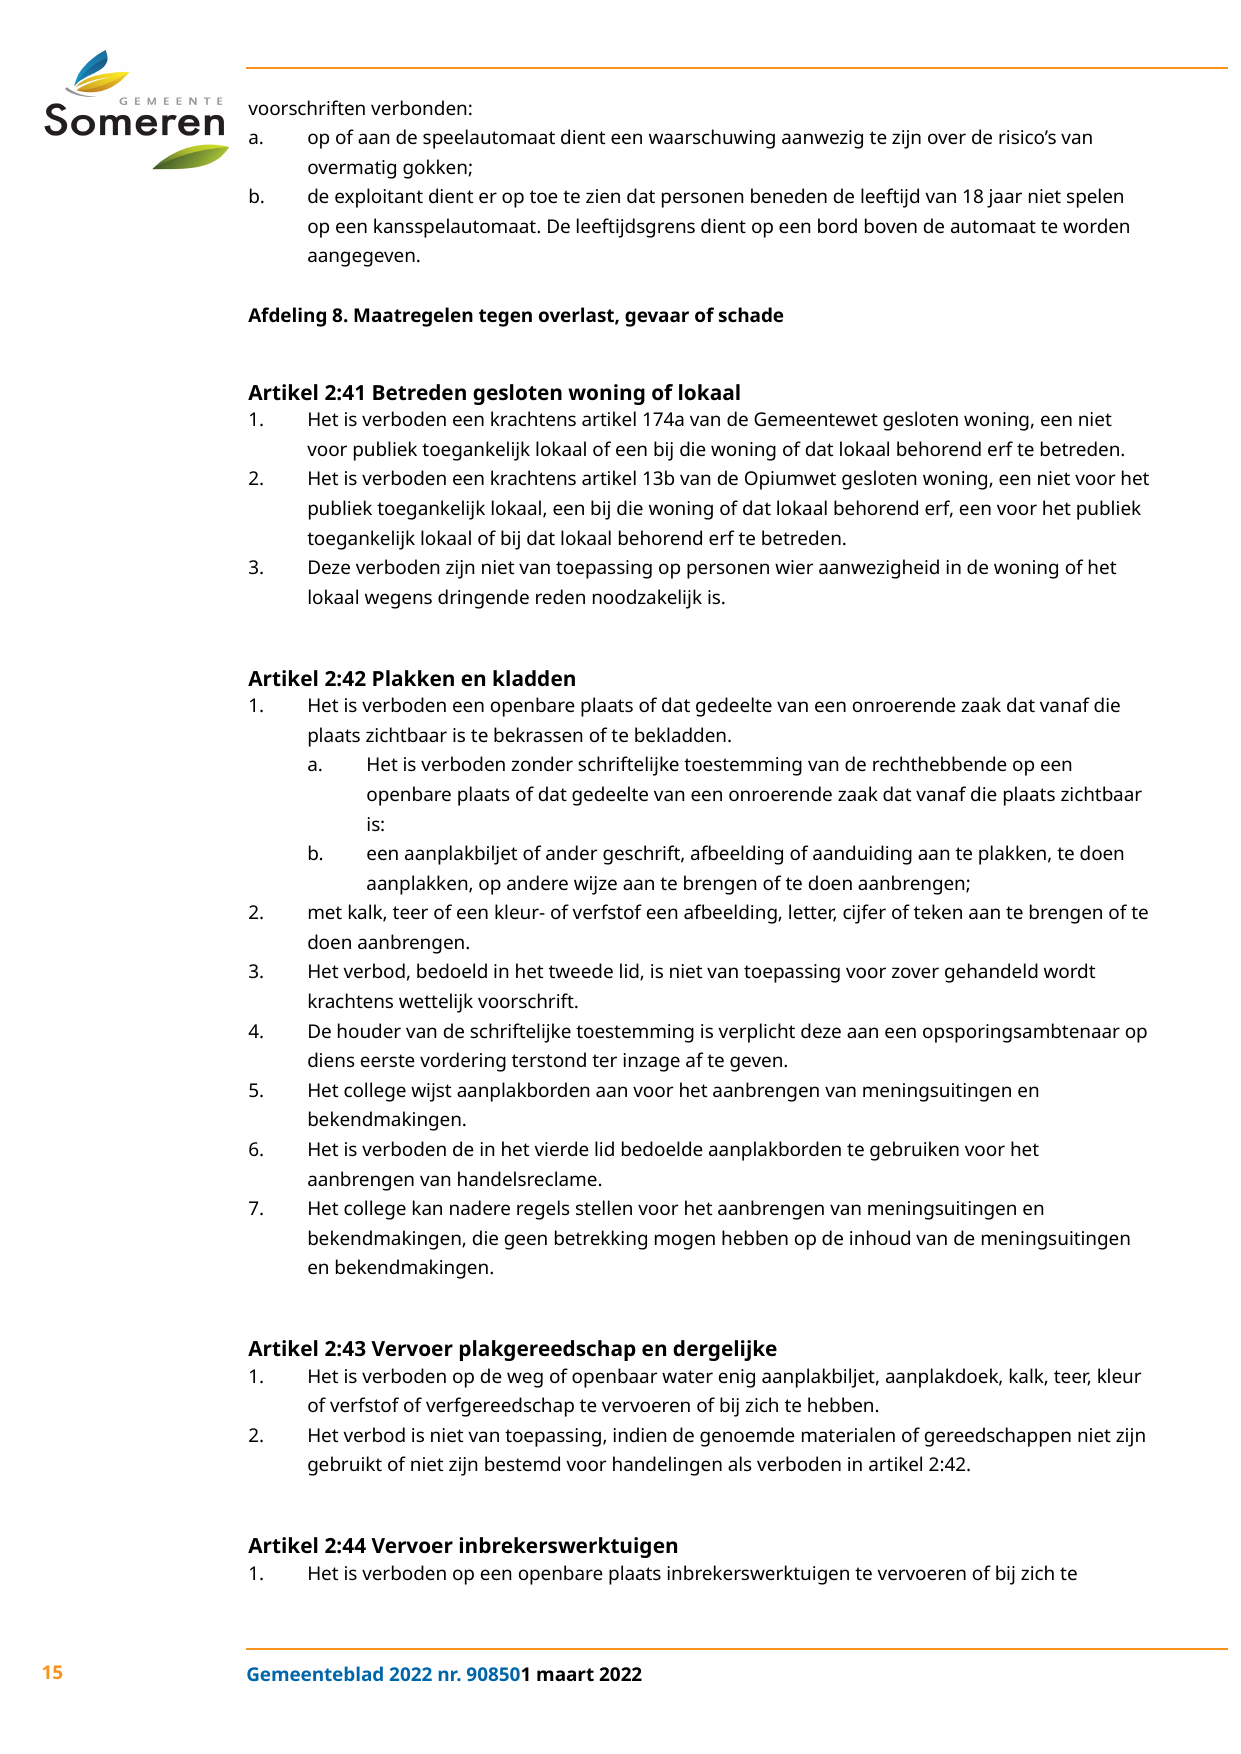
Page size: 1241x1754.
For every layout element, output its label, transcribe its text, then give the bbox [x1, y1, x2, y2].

list Het is verboden een openbare plaats of dat gedeelte van een onroerende zaak dat vanaf die plaats zichtbaar is te bekrassen of te bekladden. [248, 692, 1152, 748]
list Het college wijst aanplakborden aan voor het aanbrengen van meningsuitingen en bekendmakingen. [248, 1077, 1152, 1132]
list een aanplakbiljet of ander geschrift, afbeelding of aanduiding aan te plakken, te doen aanplakken, op andere wijze aan te brengen of te doen aanbrengen; [307, 840, 1152, 896]
list op of aan de speelautomaat dient een waarschuwing aanwezig te zijn over de risico’s van overmatig gokken; [248, 124, 1152, 180]
list Het is verboden zonder schriftelijke toestemming van de rechthebbende op een openbare plaats of dat gedeelte van een onroerende zaak dat vanaf die plaats zichtbaar is: [307, 752, 1152, 836]
list Het college kan nadere regels stellen voor het aanbrengen van meningsuitingen en bekendmakingen, die geen betrekking mogen hebben op de inhoud van de meningsuitingen en bekendmakingen. [248, 1195, 1152, 1280]
text Artikel 2:41 Betreden gesloten woning of lokaal [248, 378, 1152, 406]
list Het is verboden een krachtens artikel 174a van de Gemeentewet gesloten woning, een niet voor publiek toegankelijk lokaal of een bij die woning of dat lokaal behorend erf te betreden. [248, 406, 1152, 462]
list met kalk, teer of een kleur- of verfstof een afbeelding, letter, cijfer of teken aan te brengen of te doen aanbrengen. [248, 899, 1152, 955]
text Artikel 2:42 Plakken en kladden [248, 664, 1152, 692]
text Artikel 2:43 Vervoer plakgereedschap en dergelijke [248, 1334, 1152, 1363]
text Artikel 2:44 Vervoer inbrekerswerktuigen [248, 1532, 1152, 1560]
picture [41, 47, 231, 172]
list Deze verboden zijn niet van toepassing op personen wier aanwezigheid in de woning of het lokaal wegens dringende reden noodzakelijk is. [248, 554, 1152, 610]
list Het verbod, bedoeld in het tweede lid, is niet van toepassing voor zover gehandeld wordt krachtens wettelijk voorschrift. [248, 959, 1152, 1014]
list Het is verboden een krachtens artikel 13b van de Opiumwet gesloten woning, een niet voor het publiek toegankelijk lokaal, een bij die woning of dat lokaal behorend erf, een voor het publiek toegankelijk lokaal of bij dat lokaal behorend erf te betreden. [248, 466, 1152, 551]
text Afdeling 8. Maatregelen tegen overlast, gevaar of schade [248, 302, 1152, 328]
list Het is verboden op een openbare plaats inbrekerswerktuigen te vervoeren of bij zich te [248, 1560, 1152, 1586]
list Het is verboden op de weg of openbaar water enig aanplakbiljet, aanplakdoek, kalk, teer, kleur of verfstof of verfgereedschap te vervoeren of bij zich te hebben. [248, 1363, 1152, 1418]
list Het is verboden de in het vierde lid bedoelde aanplakborden te gebruiken voor het aanbrengen van handelsreclame. [248, 1136, 1152, 1191]
text voorschriften verbonden: [248, 95, 1152, 121]
list de exploitant dient er op toe te zien dat personen beneden de leeftijd van 18 jaar niet spelen op een kansspelautomaat. De leeftijdsgrens dient op een bord boven de automaat te worden aangegeven. [248, 183, 1152, 268]
list Het verbod is niet van toepassing, indien de genoemde materialen of gereedschappen niet zijn gebruikt of niet zijn bestemd voor handelingen als verboden in artikel 2:42. [248, 1422, 1152, 1477]
list De houder van de schriftelijke toestemming is verplicht deze aan een opsporingsambtenaar op diens eerste vordering terstond ter inzage af te geven. [248, 1018, 1152, 1073]
